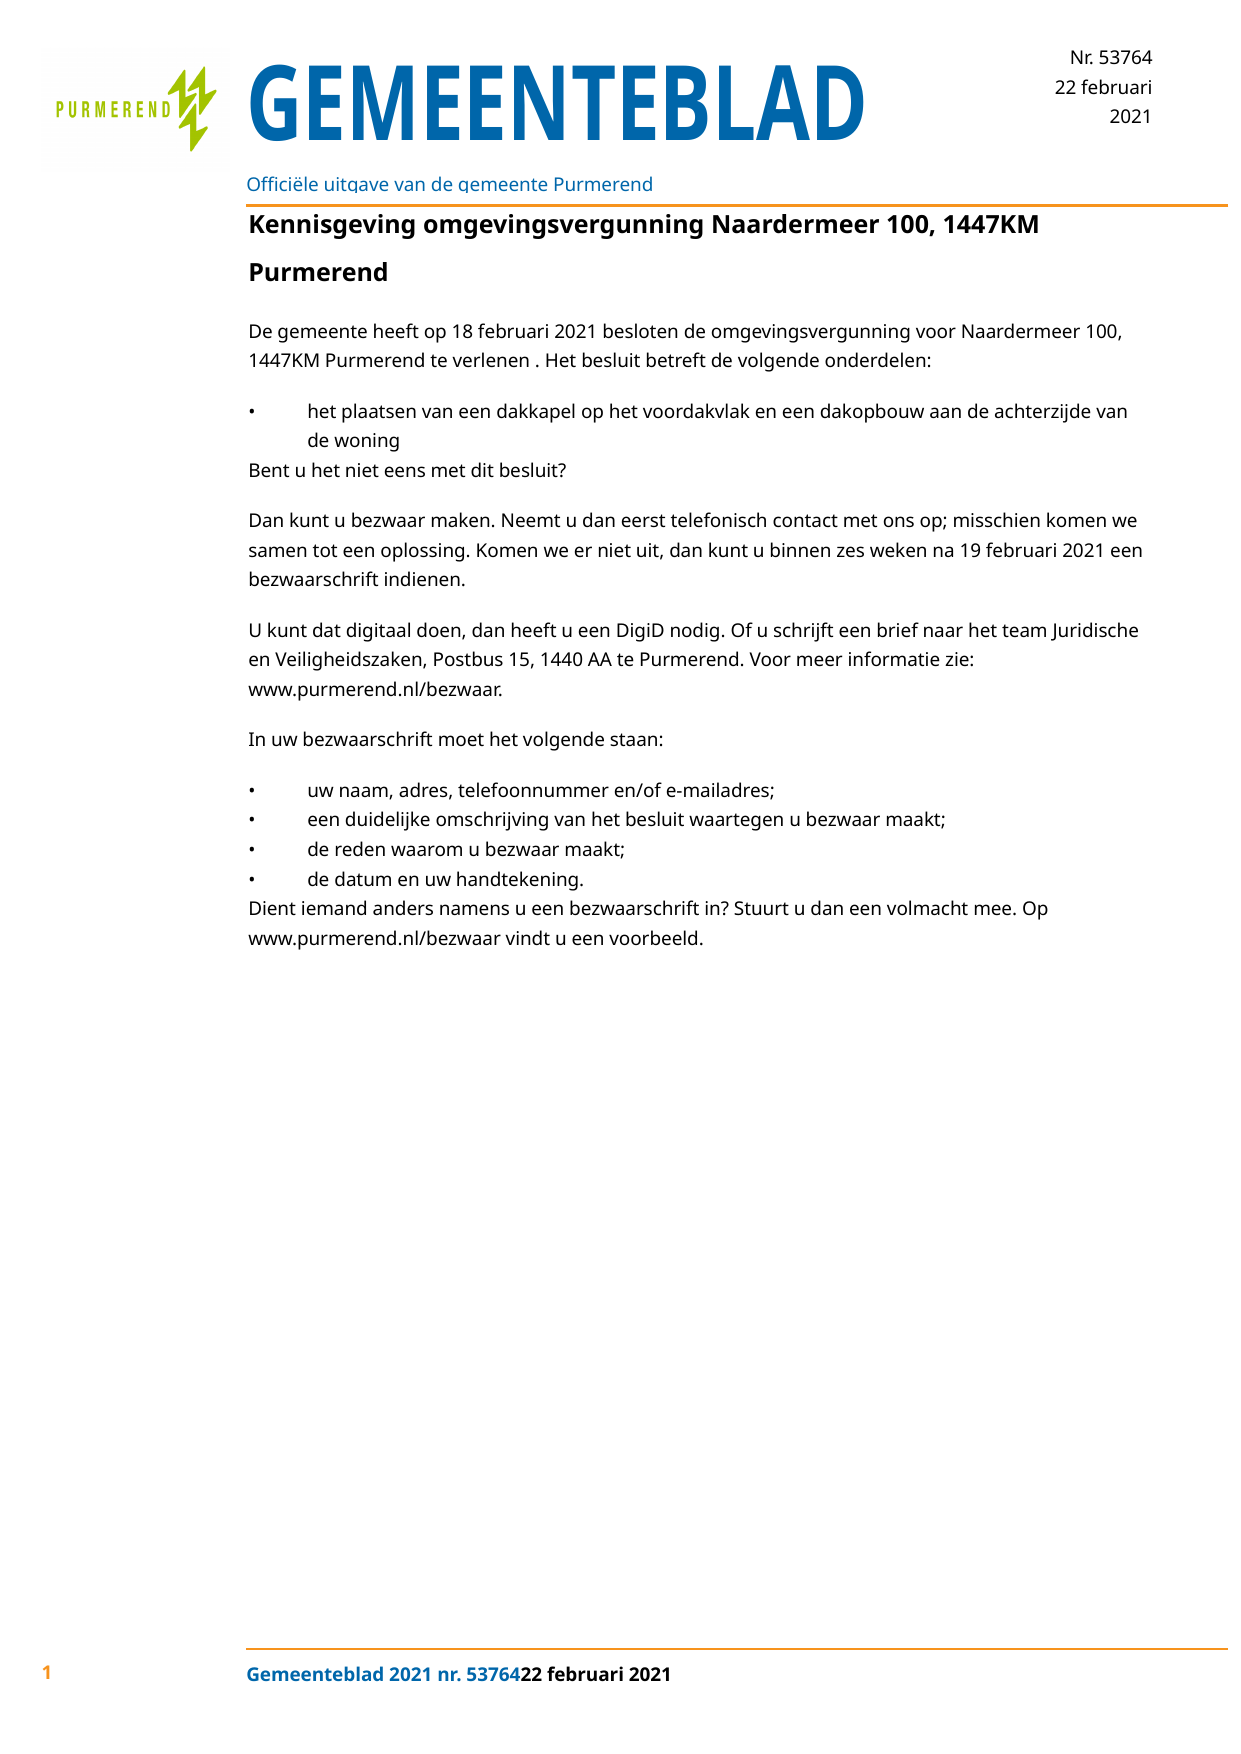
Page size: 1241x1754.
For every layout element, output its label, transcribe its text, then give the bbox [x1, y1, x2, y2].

text U kunt dat digitaal doen, dan heeft u een DigiD nodig. Of u schrijft een brief naar het team Juridische en Veiligheidszaken, Postbus 15, 1440 AA te Purmerend. Voor meer informatie zie: www.purmerend.nl/bezwaar. [248, 617, 1152, 702]
list uw naam, adres, telefoonnummer en/of e-mailadres; [248, 777, 1152, 803]
picture [41, 47, 231, 172]
text Bent u het niet eens met dit besluit? [248, 457, 1152, 483]
text In uw bezwaarschrift moet het volgende staan: [248, 727, 1152, 752]
text Dient iemand anders namens u een bezwaarschrift in? Stuurt u dan een volmacht mee. Op www.purmerend.nl/bezwaar vindt u een voorbeeld. [248, 895, 1152, 951]
list de datum en uw handtekening. [248, 866, 1152, 892]
text De gemeente heeft op 18 februari 2021 besloten de omgevingsvergunning voor Naardermeer 100, 1447KM Purmerend te verlenen . Het besluit betreft de volgende onderdelen: [248, 318, 1152, 373]
list de reden waarom u bezwaar maakt; [248, 836, 1152, 862]
text Kennisgeving omgevingsvergunning Naardermeer 100, 1447KM Purmerend [248, 207, 1152, 288]
list het plaatsen van een dakkapel op het voordakvlak en een dakopbouw aan de achterzijde van de woning [248, 398, 1152, 453]
list een duidelijke omschrijving van het besluit waartegen u bezwaar maakt; [248, 807, 1152, 832]
text Dan kunt u bezwaar maken. Neemt u dan eerst telefonisch contact met ons op; misschien komen we samen tot een oplossing. Komen we er niet uit, dan kunt u binnen zes weken na 19 februari 2021 een bezwaarschrift indienen. [248, 507, 1152, 592]
